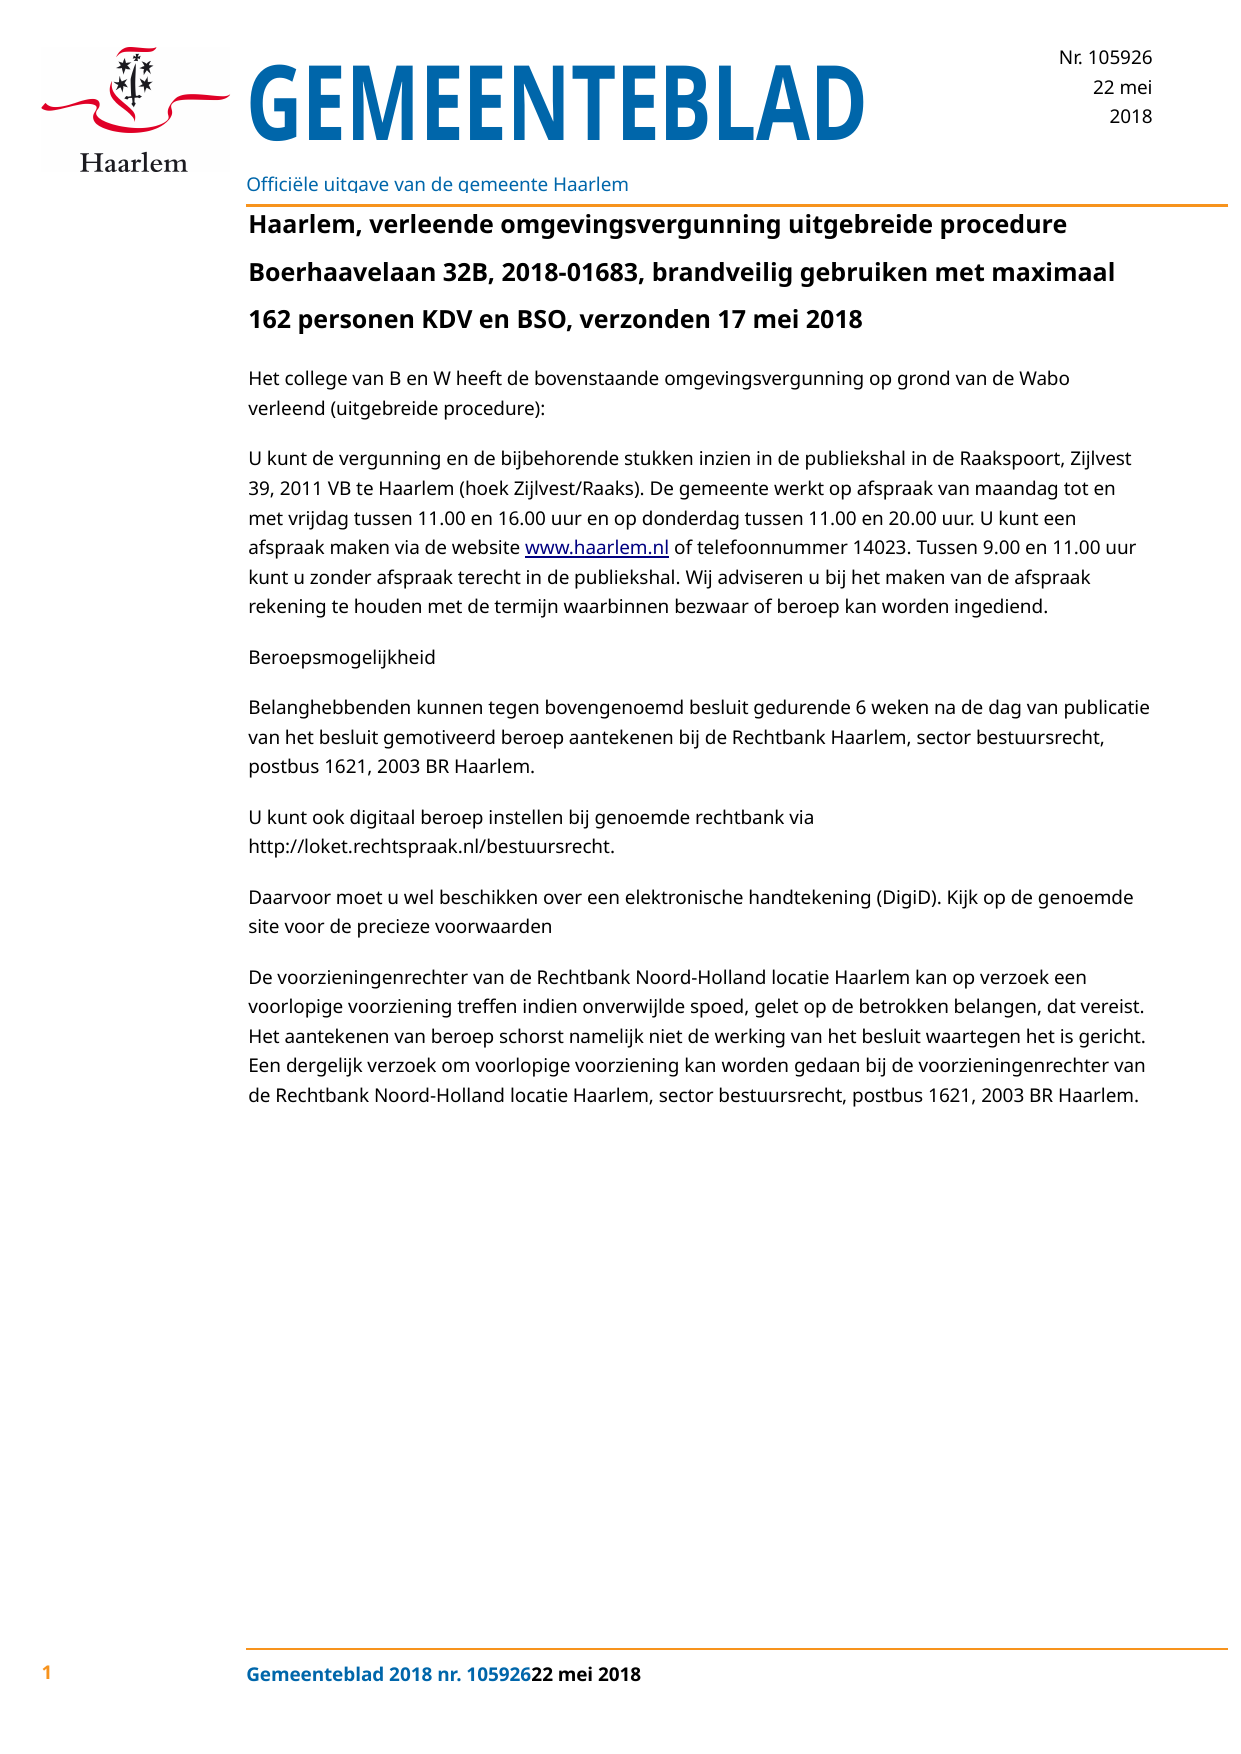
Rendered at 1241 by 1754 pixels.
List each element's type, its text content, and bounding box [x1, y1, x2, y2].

text Het college van B en W heeft de bovenstaande omgevingsvergunning op grond van de Wabo verleend (uitgebreide procedure): [248, 366, 1152, 421]
text De voorzieningenrechter van de Rechtbank Noord-Holland locatie Haarlem kan op verzoek een voorlopige voorziening treffen indien onverwijlde spoed, gelet op de betrokken belangen, dat vereist. Het aantekenen van beroep schorst namelijk niet de werking van het besluit waartegen het is gericht. Een dergelijk verzoek om voorlopige voorziening kan worden gedaan bij de voorzieningenrechter van de Rechtbank Noord-Holland locatie Haarlem, sector bestuursrecht, postbus 1621, 2003 BR Haarlem. [248, 964, 1152, 1108]
text Haarlem, verleende omgevingsvergunning uitgebreide procedure Boerhaavelaan 32B, 2018-01683, brandveilig gebruiken met maximaal 162 personen KDV en BSO, verzonden 17 mei 2018 [248, 207, 1152, 336]
text U kunt de vergunning en de bijbehorende stukken inzien in de publiekshal in de Raakspoort, Zijlvest 39, 2011 VB te Haarlem (hoek Zijlvest/Raaks). De gemeente werkt op afspraak van maandag tot en met vrijdag tussen 11.00 en 16.00 uur en op donderdag tussen 11.00 en 20.00 uur. U kunt een afspraak maken via de website www.haarlem.nl of telefoonnummer 14023. Tussen 9.00 en 11.00 uur kunt u zonder afspraak terecht in de publiekshal. Wij adviseren u bij het maken van de afspraak rekening te houden met de termijn waarbinnen bezwaar of beroep kan worden ingediend. [248, 446, 1152, 619]
text U kunt ook digitaal beroep instellen bij genoemde rechtbank via http://loket.rechtspraak.nl/bestuursrecht. [248, 804, 1152, 859]
text Belanghebbenden kunnen tegen bovengenoemd besluit gedurende 6 weken na de dag van publicatie van het besluit gemotiveerd beroep aantekenen bij de Rechtbank Haarlem, sector bestuursrecht, postbus 1621, 2003 BR Haarlem. [248, 694, 1152, 779]
picture [41, 47, 231, 172]
text Beroepsmogelijkheid [248, 644, 1152, 669]
text Daarvoor moet u wel beschikken over een elektronische handtekening (DigiD). Kijk op de genoemde site voor de precieze voorwaarden [248, 884, 1152, 939]
